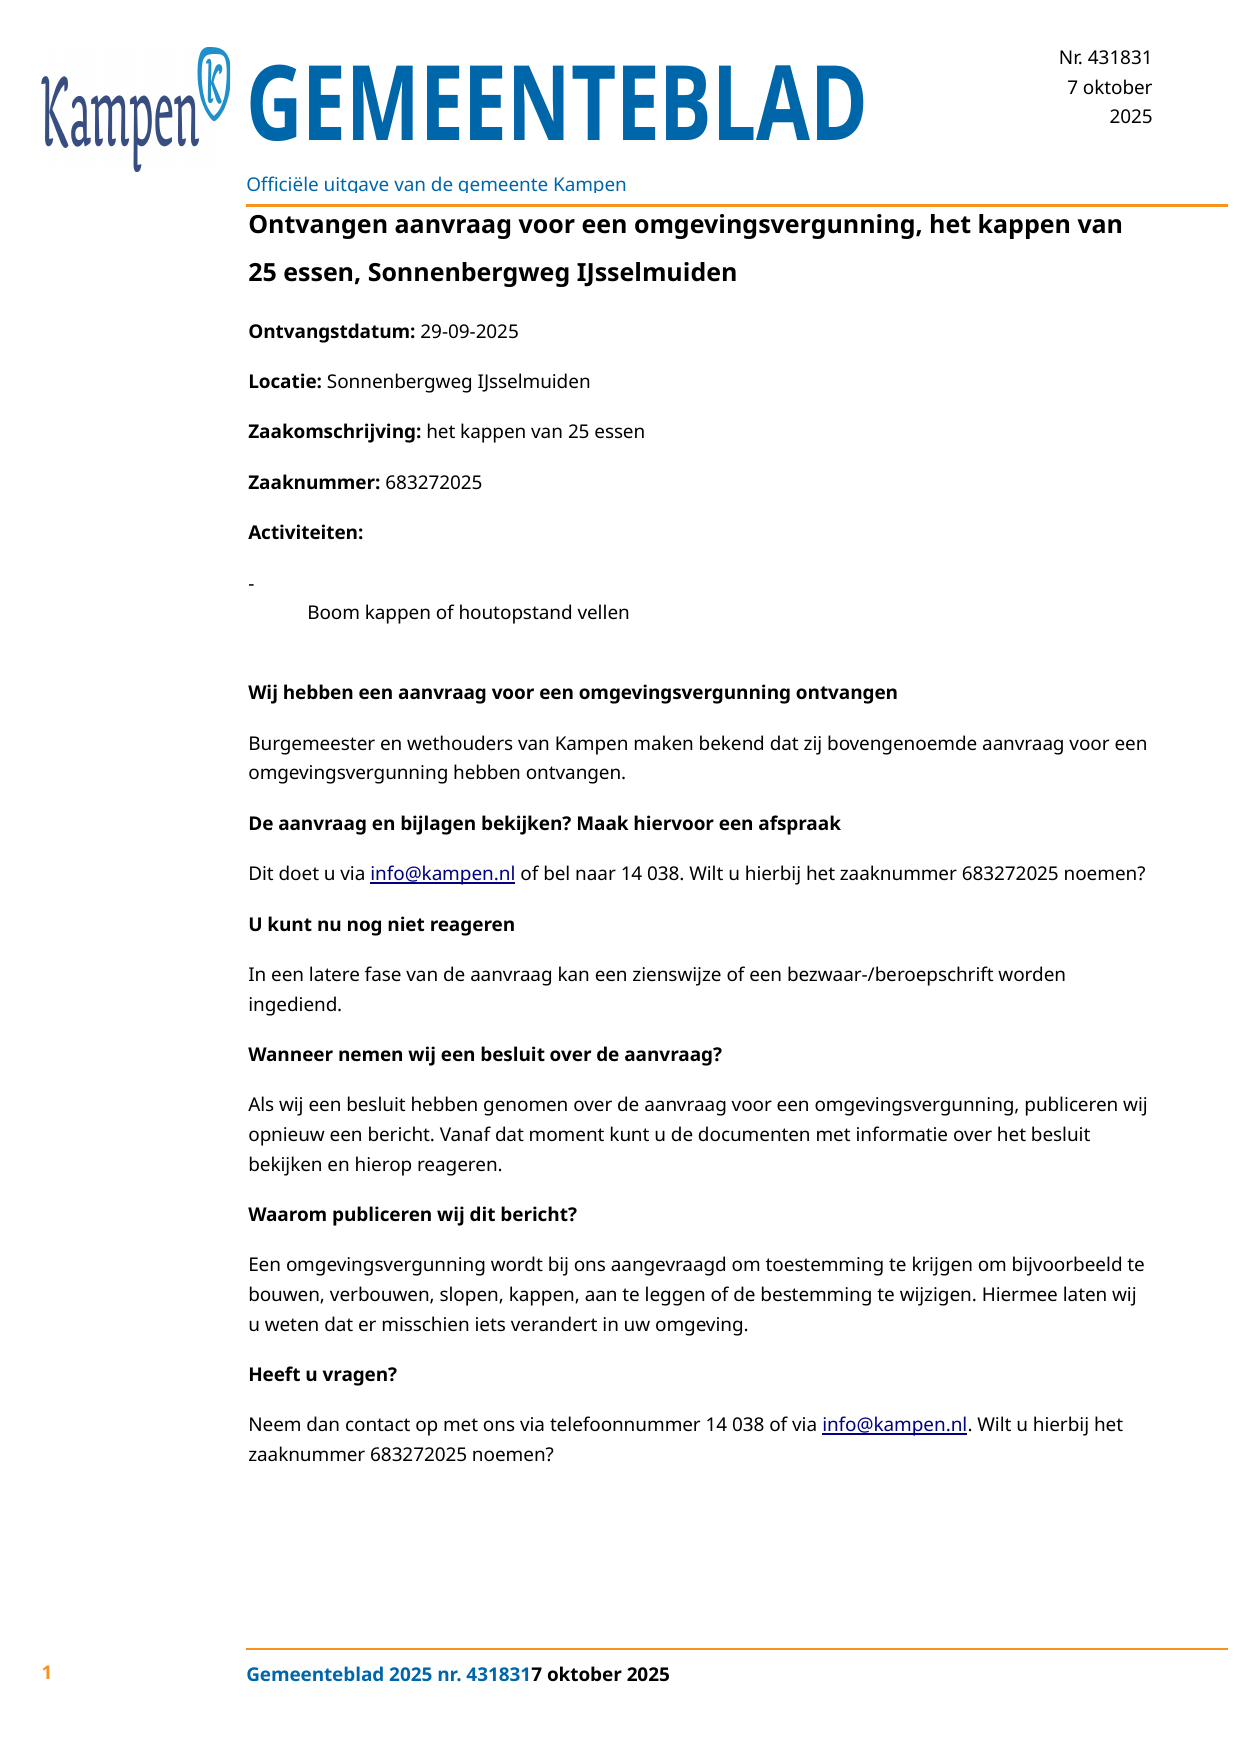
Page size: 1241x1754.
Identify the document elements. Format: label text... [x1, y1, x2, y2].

text Wanneer nemen wij een besluit over de aanvraag? [248, 1041, 1152, 1067]
text Ontvangen aanvraag voor een omgevingsvergunning, het kappen van 25 essen, Sonnenbergweg IJsselmuiden [248, 207, 1152, 288]
text Dit doet u via info@kampen.nl of bel naar 14 038. Wilt u hierbij het zaaknummer 683272025 noemen? [248, 860, 1152, 886]
text In een latere fase van de aanvraag kan een zienswijze of een bezwaar-/beroepschrift worden ingediend. [248, 961, 1152, 1017]
text Zaaknummer: 683272025 [248, 469, 1152, 495]
text Als wij een besluit hebben genomen over de aanvraag voor een omgevingsvergunning, publiceren wij opnieuw een bericht. Vanaf dat moment kunt u de documenten met informatie over het besluit bekijken en hierop reageren. [248, 1092, 1152, 1177]
picture [41, 47, 231, 172]
text De aanvraag en bijlagen bekijken? Maak hiervoor een afspraak [248, 810, 1152, 836]
text Zaakomschrijving: het kappen van 25 essen [248, 419, 1152, 444]
text Neem dan contact op met ons via telefoonnummer 14 038 of via info@kampen.nl. Wilt u hierbij het zaaknummer 683272025 noemen? [248, 1412, 1152, 1467]
text Waarom publiceren wij dit bericht? [248, 1201, 1152, 1227]
text Heeft u vragen? [248, 1361, 1152, 1387]
text Burgemeester en wethouders van Kampen maken bekend dat zij bovengenoemde aanvraag voor een omgevingsvergunning hebben ontvangen. [248, 730, 1152, 785]
text Ontvangstdatum: 29-09-2025 [248, 318, 1152, 344]
text Locatie: Sonnenbergweg IJsselmuiden [248, 368, 1152, 394]
text Wij hebben een aanvraag voor een omgevingsvergunning ontvangen [248, 679, 1152, 705]
text U kunt nu nog niet reageren [248, 911, 1152, 937]
text Een omgevingsvergunning wordt bij ons aangevraagd om toestemming te krijgen om bijvoorbeeld te bouwen, verbouwen, slopen, kappen, aan te leggen of de bestemming te wijzigen. Hiermee laten wij u weten dat er misschien iets verandert in uw omgeving. [248, 1252, 1152, 1337]
list Boom kappen of houtopstand vellen [248, 599, 1152, 625]
text Activiteiten: [248, 519, 1152, 545]
